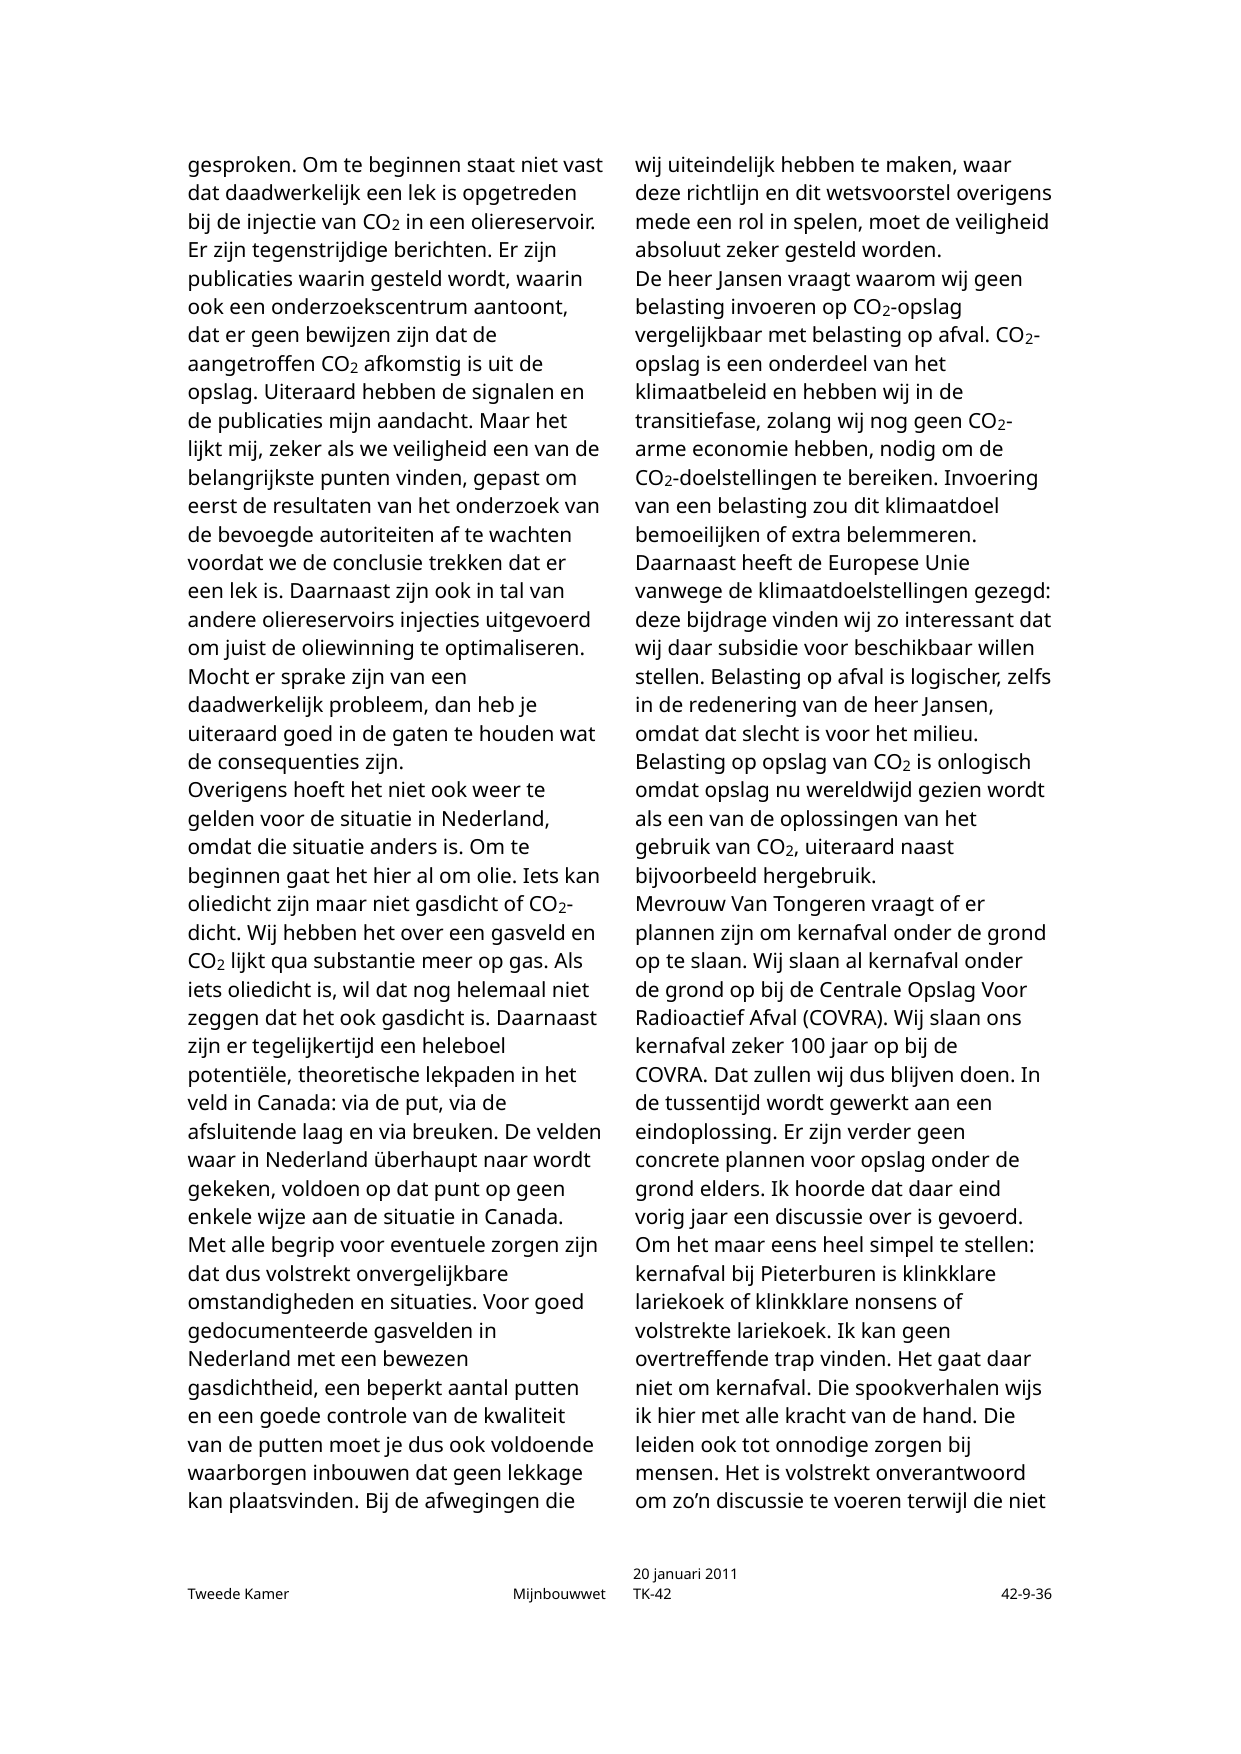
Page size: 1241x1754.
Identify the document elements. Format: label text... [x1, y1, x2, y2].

text gesproken. Om te beginnen staat niet vast dat daadwerkelijk een lek is opgetreden bij de injectie van CO2 in een oliereservoir. Er zijn tegenstrijdige berichten. Er zijn publicaties waarin gesteld wordt, waarin ook een onderzoekscentrum aantoont, dat er geen bewijzen zijn dat de aangetroffen CO2 afkomstig is uit de opslag. Uiteraard hebben de signalen en de publicaties mijn aandacht. Maar het lijkt mij, zeker als we veiligheid een van de belangrijkste punten vinden, gepast om eerst de resultaten van het onderzoek van de bevoegde autoriteiten af te wachten voordat we de conclusie trekken dat er een lek is. Daarnaast zijn ook in tal van andere oliereservoirs injecties uitgevoerd om juist de oliewinning te optimaliseren. Mocht er sprake zijn van een daadwerkelijk probleem, dan heb je uiteraard goed in de gaten te houden wat de consequenties zijn. [187, 150, 605, 776]
text Overigens hoeft het niet ook weer te gelden voor de situatie in Nederland, omdat die situatie anders is. Om te beginnen gaat het hier al om olie. Iets kan oliedicht zijn maar niet gasdicht of CO2-dicht. Wij hebben het over een gasveld en CO2 lijkt qua substantie meer op gas. Als iets oliedicht is, wil dat nog helemaal niet zeggen dat het ook gasdicht is. Daarnaast zijn er tegelijkertijd een heleboel potentiële, theoretische lekpaden in het veld in Canada: via de put, via de afsluitende laag en via breuken. De velden waar in Nederland überhaupt naar wordt gekeken, voldoen op dat punt op geen enkele wijze aan de situatie in Canada. Met alle begrip voor eventuele zorgen zijn dat dus volstrekt onvergelijkbare omstandigheden en situaties. Voor goed gedocumenteerde gasvelden in Nederland met een bewezen gasdichtheid, een beperkt aantal putten en een goede controle van de kwaliteit van de putten moet je dus ook voldoende waarborgen inbouwen dat geen lekkage kan plaatsvinden. Bij de afwegingen die [187, 776, 605, 1515]
text wij uiteindelijk hebben te maken, waar deze richtlijn en dit wetsvoorstel overigens mede een rol in spelen, moet de veiligheid absoluut zeker gesteld worden. [635, 150, 1053, 264]
text Mevrouw Van Tongeren vraagt of er plannen zijn om kernafval onder de grond op te slaan. Wij slaan al kernafval onder de grond op bij de Centrale Opslag Voor Radioactief Afval (COVRA). Wij slaan ons kernafval zeker 100 jaar op bij de COVRA. Dat zullen wij dus blijven doen. In de tussentijd wordt gewerkt aan een eindoplossing. Er zijn verder geen concrete plannen voor opslag onder de grond elders. Ik hoorde dat daar eind vorig jaar een discussie over is gevoerd. Om het maar eens heel simpel te stellen: kernafval bij Pieterburen is klinkklare lariekoek of klinkklare nonsens of volstrekte lariekoek. Ik kan geen overtreffende trap vinden. Het gaat daar niet om kernafval. Die spookverhalen wijs ik hier met alle kracht van de hand. Die leiden ook tot onnodige zorgen bij mensen. Het is volstrekt onverantwoord om zo’n discussie te voeren terwijl die niet [635, 889, 1053, 1515]
text De heer Jansen vraagt waarom wij geen belasting invoeren op CO2-opslag vergelijkbaar met belasting op afval. CO2-opslag is een onderdeel van het klimaatbeleid en hebben wij in de transitiefase, zolang wij nog geen CO2-arme economie hebben, nodig om de CO2-doelstellingen te bereiken. Invoering van een belasting zou dit klimaatdoel bemoeilijken of extra belemmeren. Daarnaast heeft de Europese Unie vanwege de klimaatdoelstellingen gezegd: deze bijdrage vinden wij zo interessant dat wij daar subsidie voor beschikbaar willen stellen. Belasting op afval is logischer, zelfs in de redenering van de heer Jansen, omdat dat slecht is voor het milieu. Belasting op opslag van CO2 is onlogisch omdat opslag nu wereldwijd gezien wordt als een van de oplossingen van het gebruik van CO2, uiteraard naast bijvoorbeeld hergebruik. [635, 264, 1053, 889]
